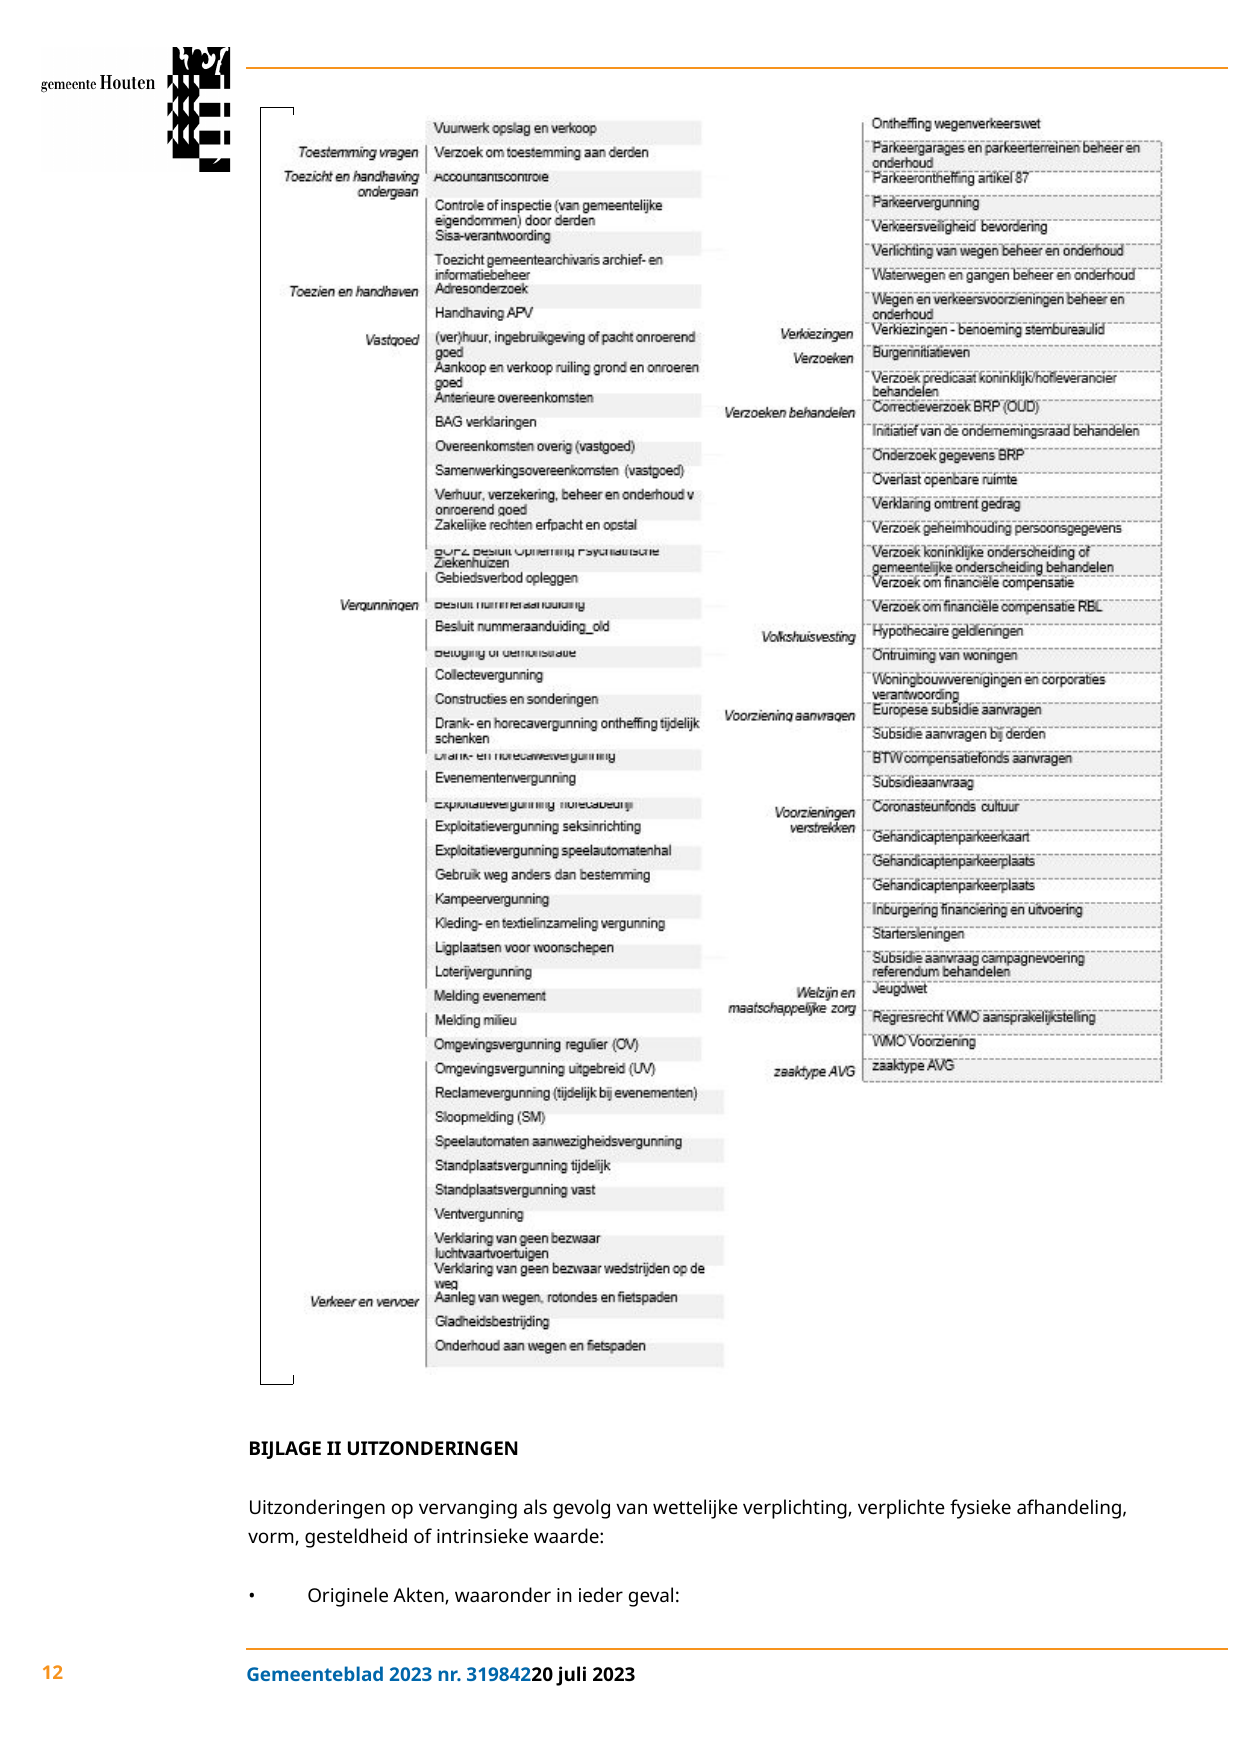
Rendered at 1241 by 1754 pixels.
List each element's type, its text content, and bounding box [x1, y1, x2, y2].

picture [268, 115, 1173, 1375]
list Originele Akten, waaronder in ieder geval: [248, 1583, 1152, 1608]
text BIJLAGE II UITZONDERINGEN [248, 1435, 1152, 1461]
picture [41, 47, 231, 172]
text Uitzonderingen op vervanging als gevolg van wettelijke verplichting, verplichte fysieke afhandeling, vorm, gesteldheid of intrinsieke waarde: [248, 1494, 1152, 1549]
